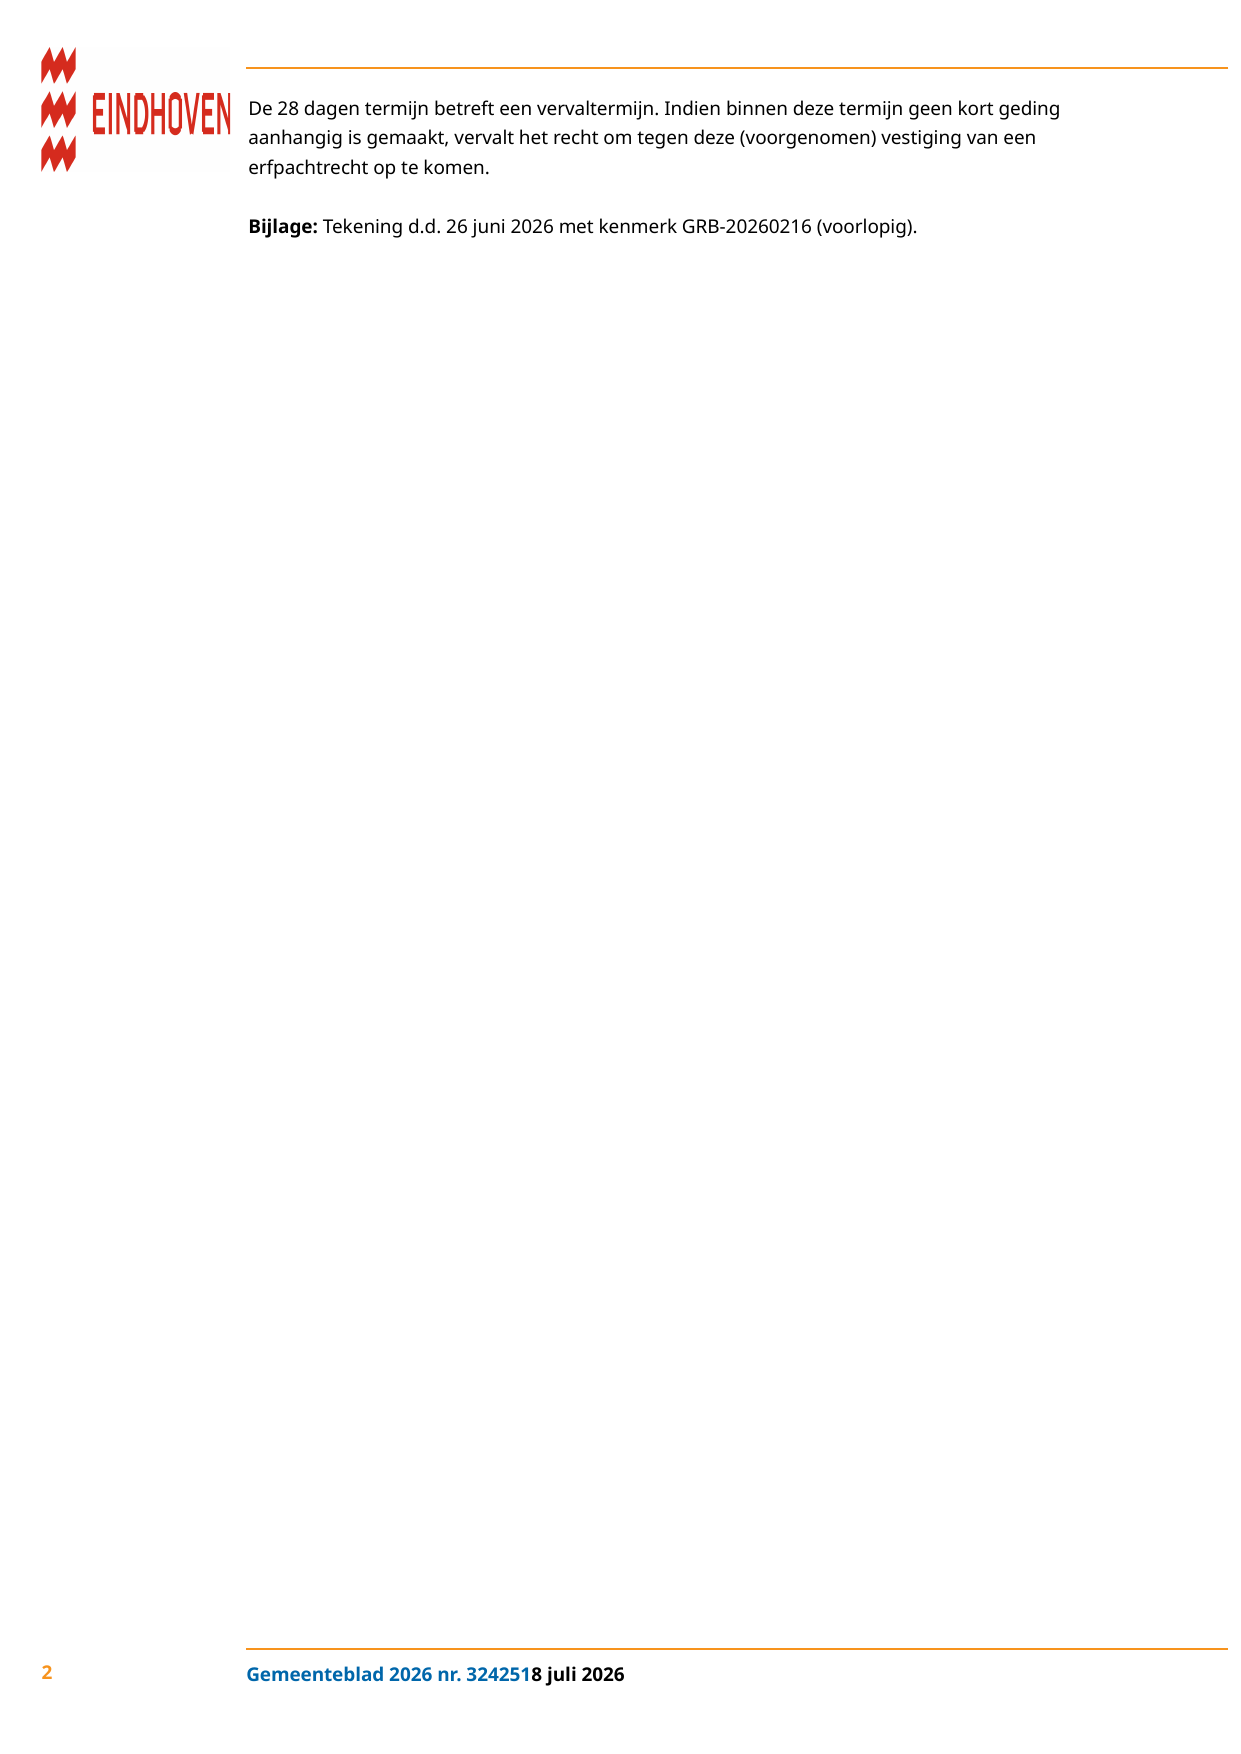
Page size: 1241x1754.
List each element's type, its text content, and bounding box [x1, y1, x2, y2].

text Bijlage: Tekening d.d. 26 juni 2026 met kenmerk GRB-20260216 (voorlopig). [248, 213, 1152, 239]
picture [41, 47, 231, 172]
text De 28 dagen termijn betreft een vervaltermijn. Indien binnen deze termijn geen kort geding aanhangig is gemaakt, vervalt het recht om tegen deze (voorgenomen) vestiging van een erfpachtrecht op te komen. [248, 95, 1152, 180]
